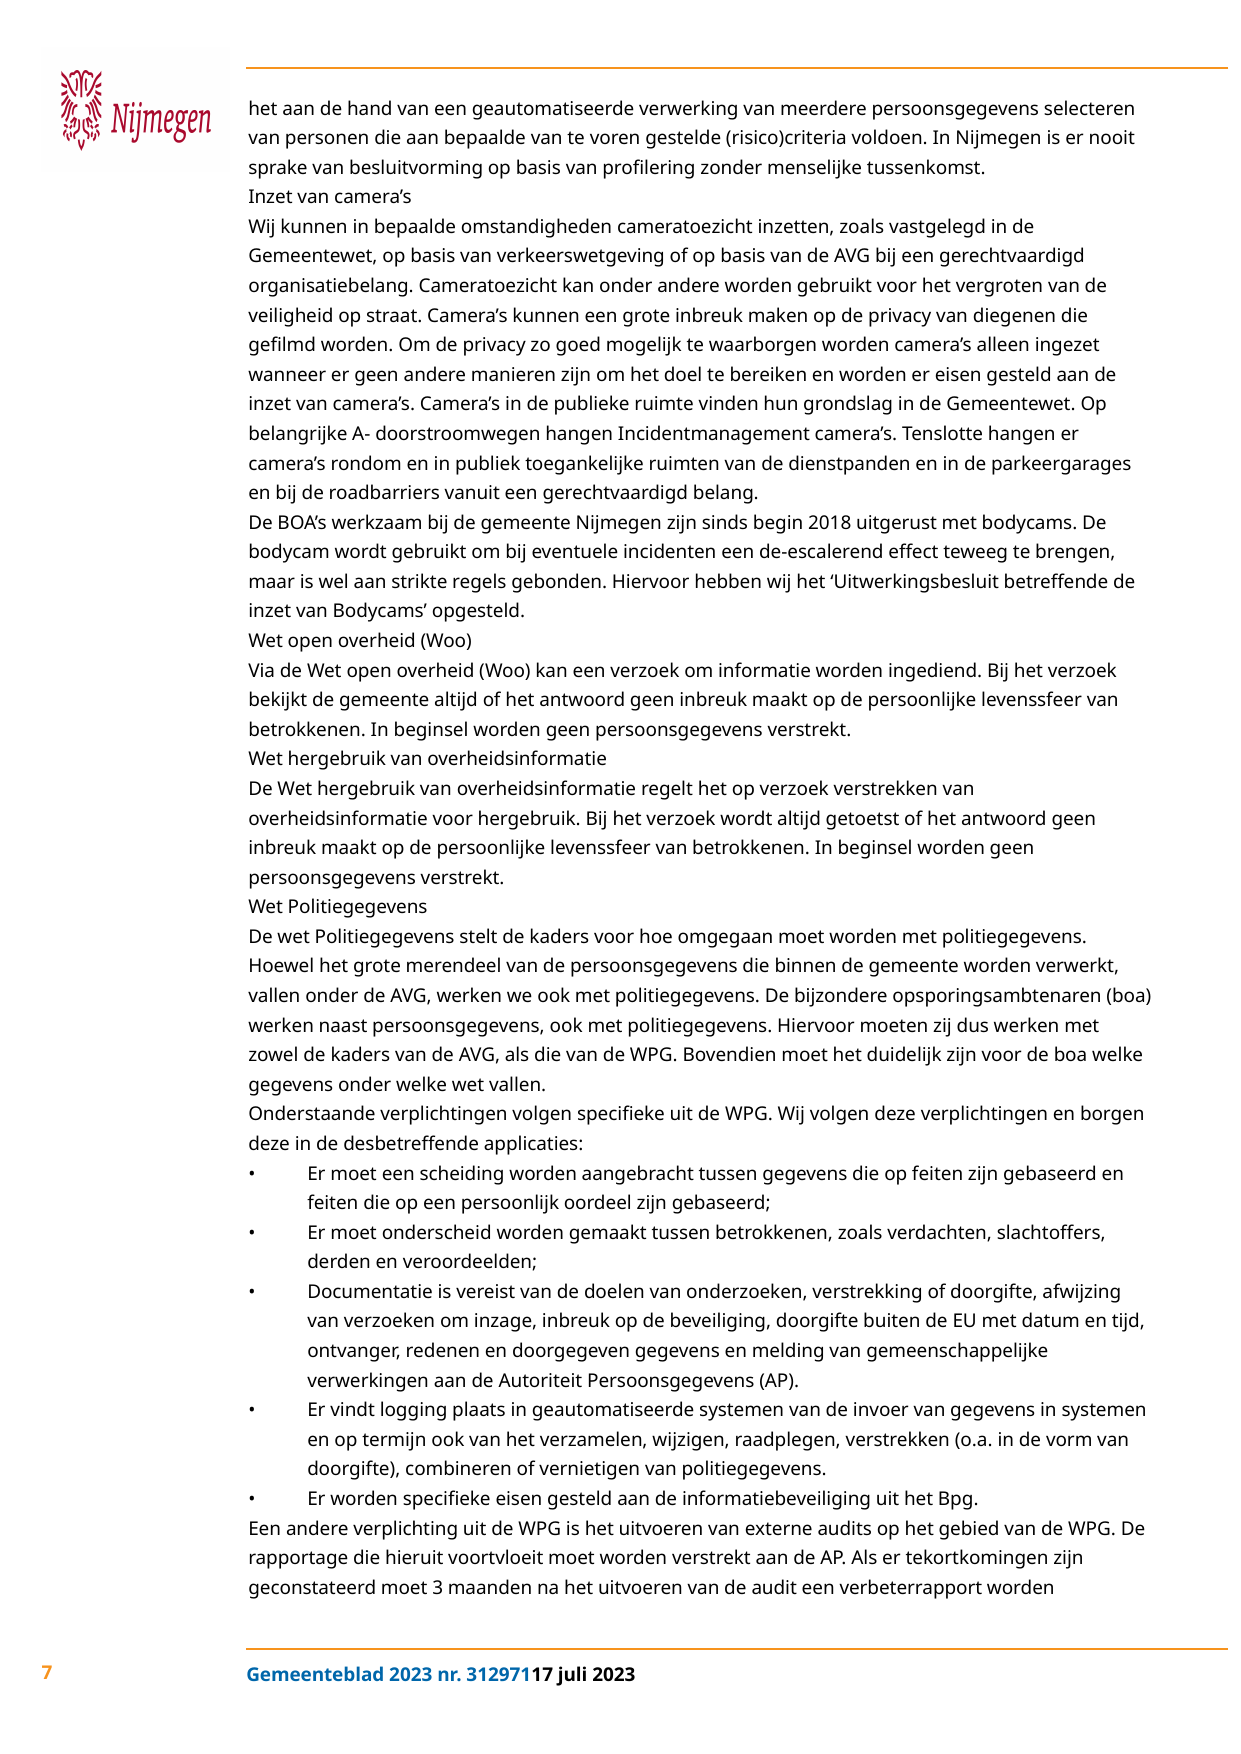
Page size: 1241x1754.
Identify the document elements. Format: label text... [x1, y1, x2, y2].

picture [41, 47, 231, 172]
text Via de Wet open overheid (Woo) kan een verzoek om informatie worden ingediend. Bij het verzoek bekijkt de gemeente altijd of het antwoord geen inbreuk maakt op de persoonlijke levenssfeer van betrokkenen. In beginsel worden geen persoonsgegevens verstrekt. [248, 657, 1152, 742]
text De BOA’s werkzaam bij de gemeente Nijmegen zijn sinds begin 2018 uitgerust met bodycams. De bodycam wordt gebruikt om bij eventuele incidenten een de-escalerend effect teweeg te brengen, maar is wel aan strikte regels gebonden. Hiervoor hebben wij het ‘Uitwerkingsbesluit betreffende de inzet van Bodycams’ opgesteld. [248, 509, 1152, 623]
text Wet Politiegegevens [248, 893, 1152, 919]
text Wet hergebruik van overheidsinformatie [248, 746, 1152, 771]
text Inzet van camera’s [248, 183, 1152, 209]
list Documentatie is vereist van de doelen van onderzoeken, verstrekking of doorgifte, afwijzing van verzoeken om inzage, inbreuk op de beveiliging, doorgifte buiten de EU met datum en tijd, ontvanger, redenen en doorgegeven gegevens en melding van gemeenschappelijke verwerkingen aan de Autoriteit Persoonsgegevens (AP). [248, 1278, 1152, 1393]
list Er worden specifieke eisen gesteld aan de informatiebeveiliging uit het Bpg. [248, 1485, 1152, 1511]
text Een andere verplichting uit de WPG is het uitvoeren van externe audits op het gebied van de WPG. De rapportage die hieruit voortvloeit moet worden verstrekt aan de AP. Als er tekortkomingen zijn geconstateerd moet 3 maanden na het uitvoeren van de audit een verbeterrapport worden [248, 1515, 1152, 1600]
text Wet open overheid (Woo) [248, 627, 1152, 653]
list Er moet onderscheid worden gemaakt tussen betrokkenen, zoals verdachten, slachtoffers, derden en veroordeelden; [248, 1219, 1152, 1274]
list Er vindt logging plaats in geautomatiseerde systemen van de invoer van gegevens in systemen en op termijn ook van het verzamelen, wijzigen, raadplegen, verstrekken (o.a. in de vorm van doorgifte), combineren of vernietigen van politiegegevens. [248, 1396, 1152, 1481]
text De Wet hergebruik van overheidsinformatie regelt het op verzoek verstrekken van overheidsinformatie voor hergebruik. Bij het verzoek wordt altijd getoetst of het antwoord geen inbreuk maakt op de persoonlijke levenssfeer van betrokkenen. In beginsel worden geen persoonsgegevens verstrekt. [248, 775, 1152, 890]
text Onderstaande verplichtingen volgen specifieke uit de WPG. Wij volgen deze verplichtingen en borgen deze in de desbetreffende applicaties: [248, 1101, 1152, 1156]
text Wij kunnen in bepaalde omstandigheden cameratoezicht inzetten, zoals vastgelegd in de Gemeentewet, op basis van verkeerswetgeving of op basis van de AVG bij een gerechtvaardigd organisatiebelang. Cameratoezicht kan onder andere worden gebruikt voor het vergroten van de veiligheid op straat. Camera’s kunnen een grote inbreuk maken op de privacy van diegenen die gefilmd worden. Om de privacy zo goed mogelijk te waarborgen worden camera’s alleen ingezet wanneer er geen andere manieren zijn om het doel te bereiken en worden er eisen gesteld aan de inzet van camera’s. Camera’s in de publieke ruimte vinden hun grondslag in de Gemeentewet. Op belangrijke A- doorstroomwegen hangen Incidentmanagement camera’s. Tenslotte hangen er camera’s rondom en in publiek toegankelijke ruimten van de dienstpanden en in de parkeergarages en bij de roadbarriers vanuit een gerechtvaardigd belang. [248, 213, 1152, 505]
text het aan de hand van een geautomatiseerde verwerking van meerdere persoonsgegevens selecteren van personen die aan bepaalde van te voren gestelde (risico)criteria voldoen. In Nijmegen is er nooit sprake van besluitvorming op basis van profilering zonder menselijke tussenkomst. [248, 95, 1152, 180]
list Er moet een scheiding worden aangebracht tussen gegevens die op feiten zijn gebaseerd en feiten die op een persoonlijk oordeel zijn gebaseerd; [248, 1160, 1152, 1215]
text De wet Politiegegevens stelt de kaders voor hoe omgegaan moet worden met politiegegevens. Hoewel het grote merendeel van de persoonsgegevens die binnen de gemeente worden verwerkt, vallen onder de AVG, werken we ook met politiegegevens. De bijzondere opsporingsambtenaren (boa) werken naast persoonsgegevens, ook met politiegegevens. Hiervoor moeten zij dus werken met zowel de kaders van de AVG, als die van de WPG. Bovendien moet het duidelijk zijn voor de boa welke gegevens onder welke wet vallen. [248, 923, 1152, 1097]
